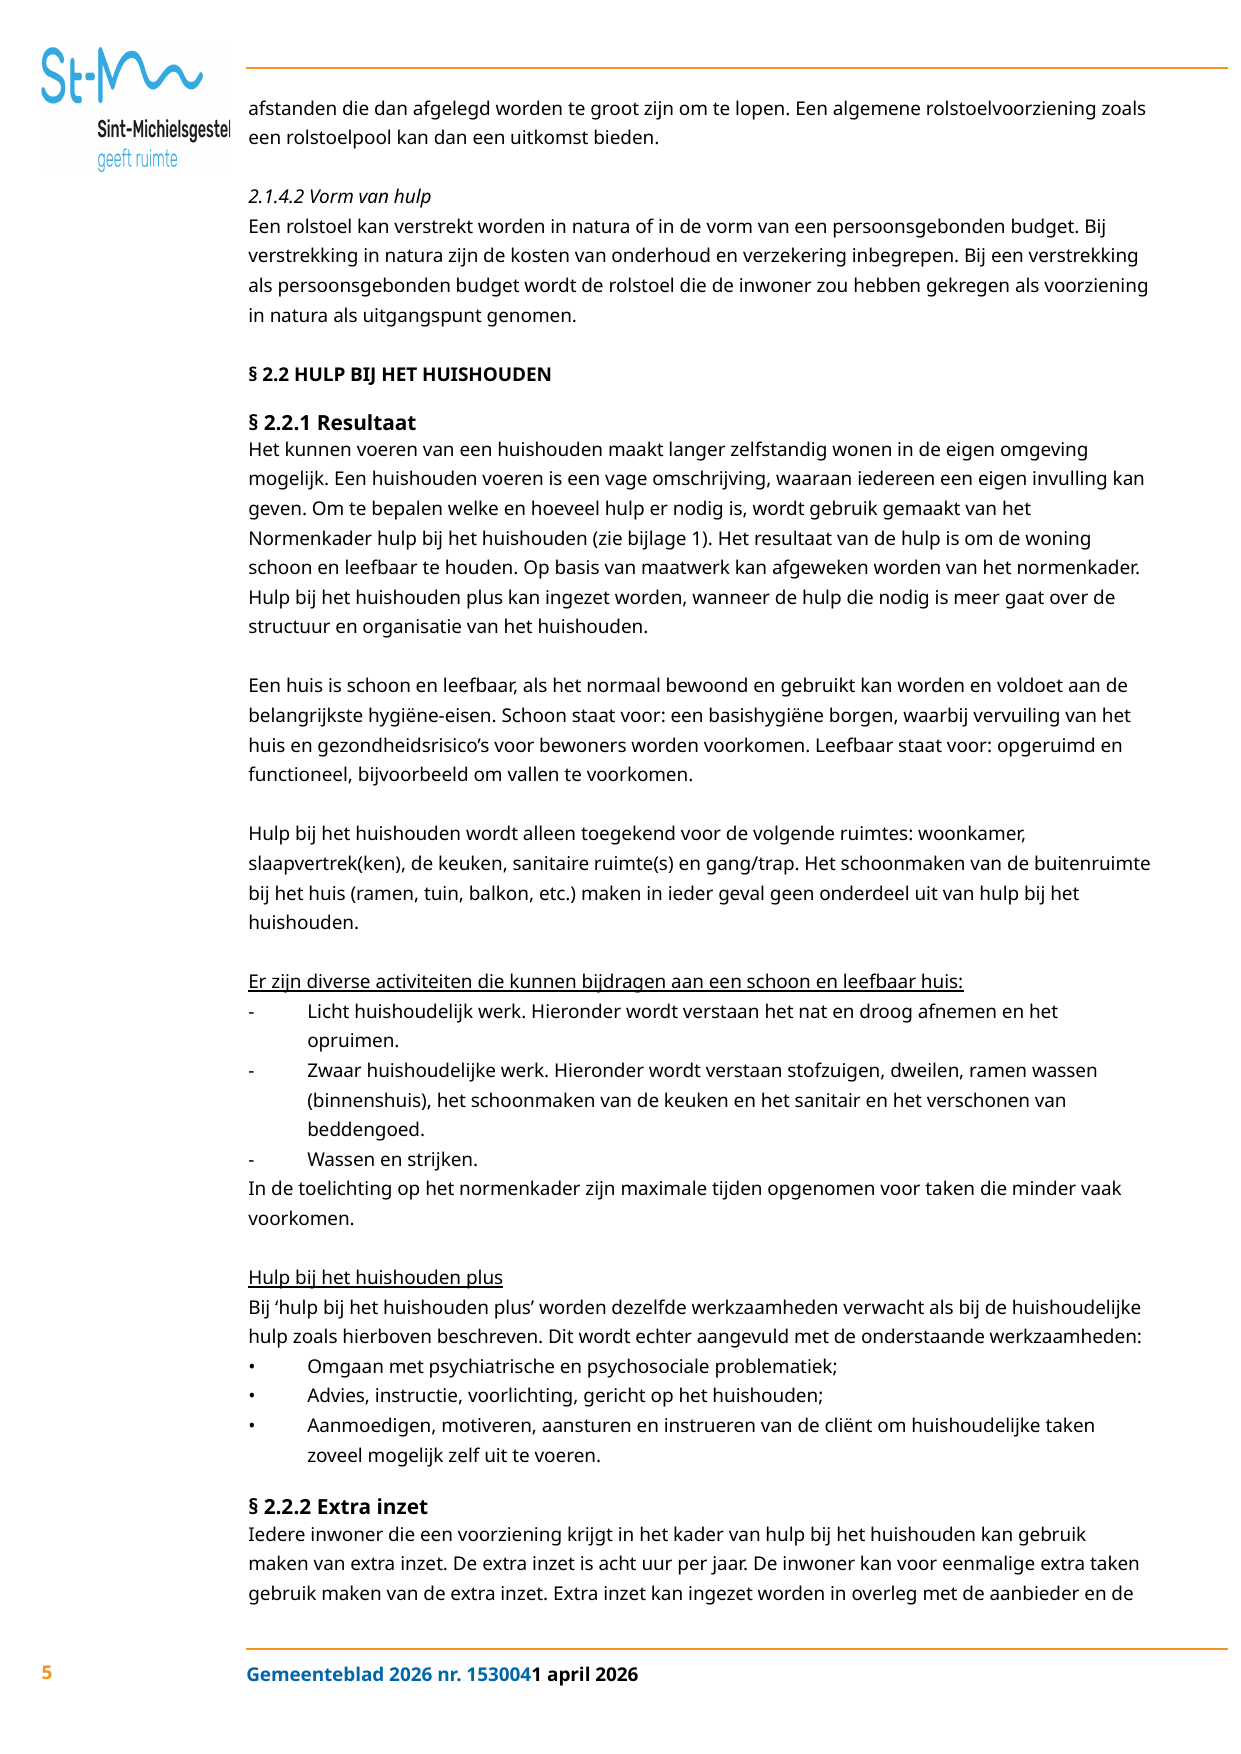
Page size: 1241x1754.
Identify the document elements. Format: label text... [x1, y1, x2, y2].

text Iedere inwoner die een voorziening krijgt in het kader van hulp bij het huishouden kan gebruik maken van extra inzet. De extra inzet is acht uur per jaar. De inwoner kan voor eenmalige extra taken gebruik maken van de extra inzet. Extra inzet kan ingezet worden in overleg met de aanbieder en de [248, 1521, 1152, 1606]
text § 2.2 HULP BIJ HET HUISHOUDEN [248, 361, 1152, 387]
text § 2.2.2 Extra inzet [248, 1492, 1152, 1521]
text Hulp bij het huishouden wordt alleen toegekend voor de volgende ruimtes: woonkamer, slaapvertrek(ken), de keuken, sanitaire ruimte(s) en gang/trap. Het schoonmaken van de buitenruimte bij het huis (ramen, tuin, balkon, etc.) maken in ieder geval geen onderdeel uit van hulp bij het huishouden. [248, 821, 1152, 935]
text In de toelichting op het normenkader zijn maximale tijden opgenomen voor taken die minder vaak voorkomen. [248, 1176, 1152, 1231]
text Een rolstoel kan verstrekt worden in natura of in de vorm van een persoonsgebonden budget. Bij verstrekking in natura zijn de kosten van onderhoud en verzekering inbegrepen. Bij een verstrekking als persoonsgebonden budget wordt de rolstoel die de inwoner zou hebben gekregen als voorziening in natura als uitgangspunt genomen. [248, 213, 1152, 328]
text Er zijn diverse activiteiten die kunnen bijdragen aan een schoon en leefbaar huis: [248, 968, 1152, 994]
list Wassen en strijken. [248, 1146, 1152, 1172]
text Hulp bij het huishouden plus [248, 1264, 1152, 1290]
text Een huis is schoon en leefbaar, als het normaal bewoond en gebruikt kan worden en voldoet aan de belangrijkste hygiëne-eisen. Schoon staat voor: een basishygiëne borgen, waarbij vervuiling van het huis en gezondheidsrisico’s voor bewoners worden voorkomen. Leefbaar staat voor: opgeruimd en functioneel, bijvoorbeeld om vallen te voorkomen. [248, 673, 1152, 787]
list Advies, instructie, voorlichting, gericht op het huishouden; [248, 1383, 1152, 1408]
list Licht huishoudelijk werk. Hieronder wordt verstaan het nat en droog afnemen en het opruimen. [248, 998, 1152, 1053]
text Het kunnen voeren van een huishouden maakt langer zelfstandig wonen in de eigen omgeving mogelijk. Een huishouden voeren is een vage omschrijving, waaraan iedereen een eigen invulling kan geven. Om te bepalen welke en hoeveel hulp er nodig is, wordt gebruik gemaakt van het Normenkader hulp bij het huishouden (zie bijlage 1). Het resultaat van de hulp is om de woning schoon en leefbaar te houden. Op basis van maatwerk kan afgeweken worden van het normenkader. Hulp bij het huishouden plus kan ingezet worden, wanneer de hulp die nodig is meer gaat over de structuur en organisatie van het huishouden. [248, 436, 1152, 639]
text afstanden die dan afgelegd worden te groot zijn om te lopen. Een algemene rolstoelvoorziening zoals een rolstoelpool kan dan een uitkomst bieden. [248, 95, 1152, 150]
list Omgaan met psychiatrische en psychosociale problematiek; [248, 1353, 1152, 1379]
picture [41, 47, 231, 172]
text § 2.2.1 Resultaat [248, 408, 1152, 436]
text 2.1.4.2 Vorm van hulp [248, 183, 1152, 209]
list Aanmoedigen, motiveren, aansturen en instrueren van de cliënt om huishoudelijke taken zoveel mogelijk zelf uit te voeren. [248, 1412, 1152, 1468]
text Bij ‘hulp bij het huishouden plus’ worden dezelfde werkzaamheden verwacht als bij de huishoudelijke hulp zoals hierboven beschreven. Dit wordt echter aangevuld met de onderstaande werkzaamheden: [248, 1294, 1152, 1349]
list Zwaar huishoudelijke werk. Hieronder wordt verstaan stofzuigen, dweilen, ramen wassen (binnenshuis), het schoonmaken van de keuken en het sanitair en het verschonen van beddengoed. [248, 1057, 1152, 1142]
